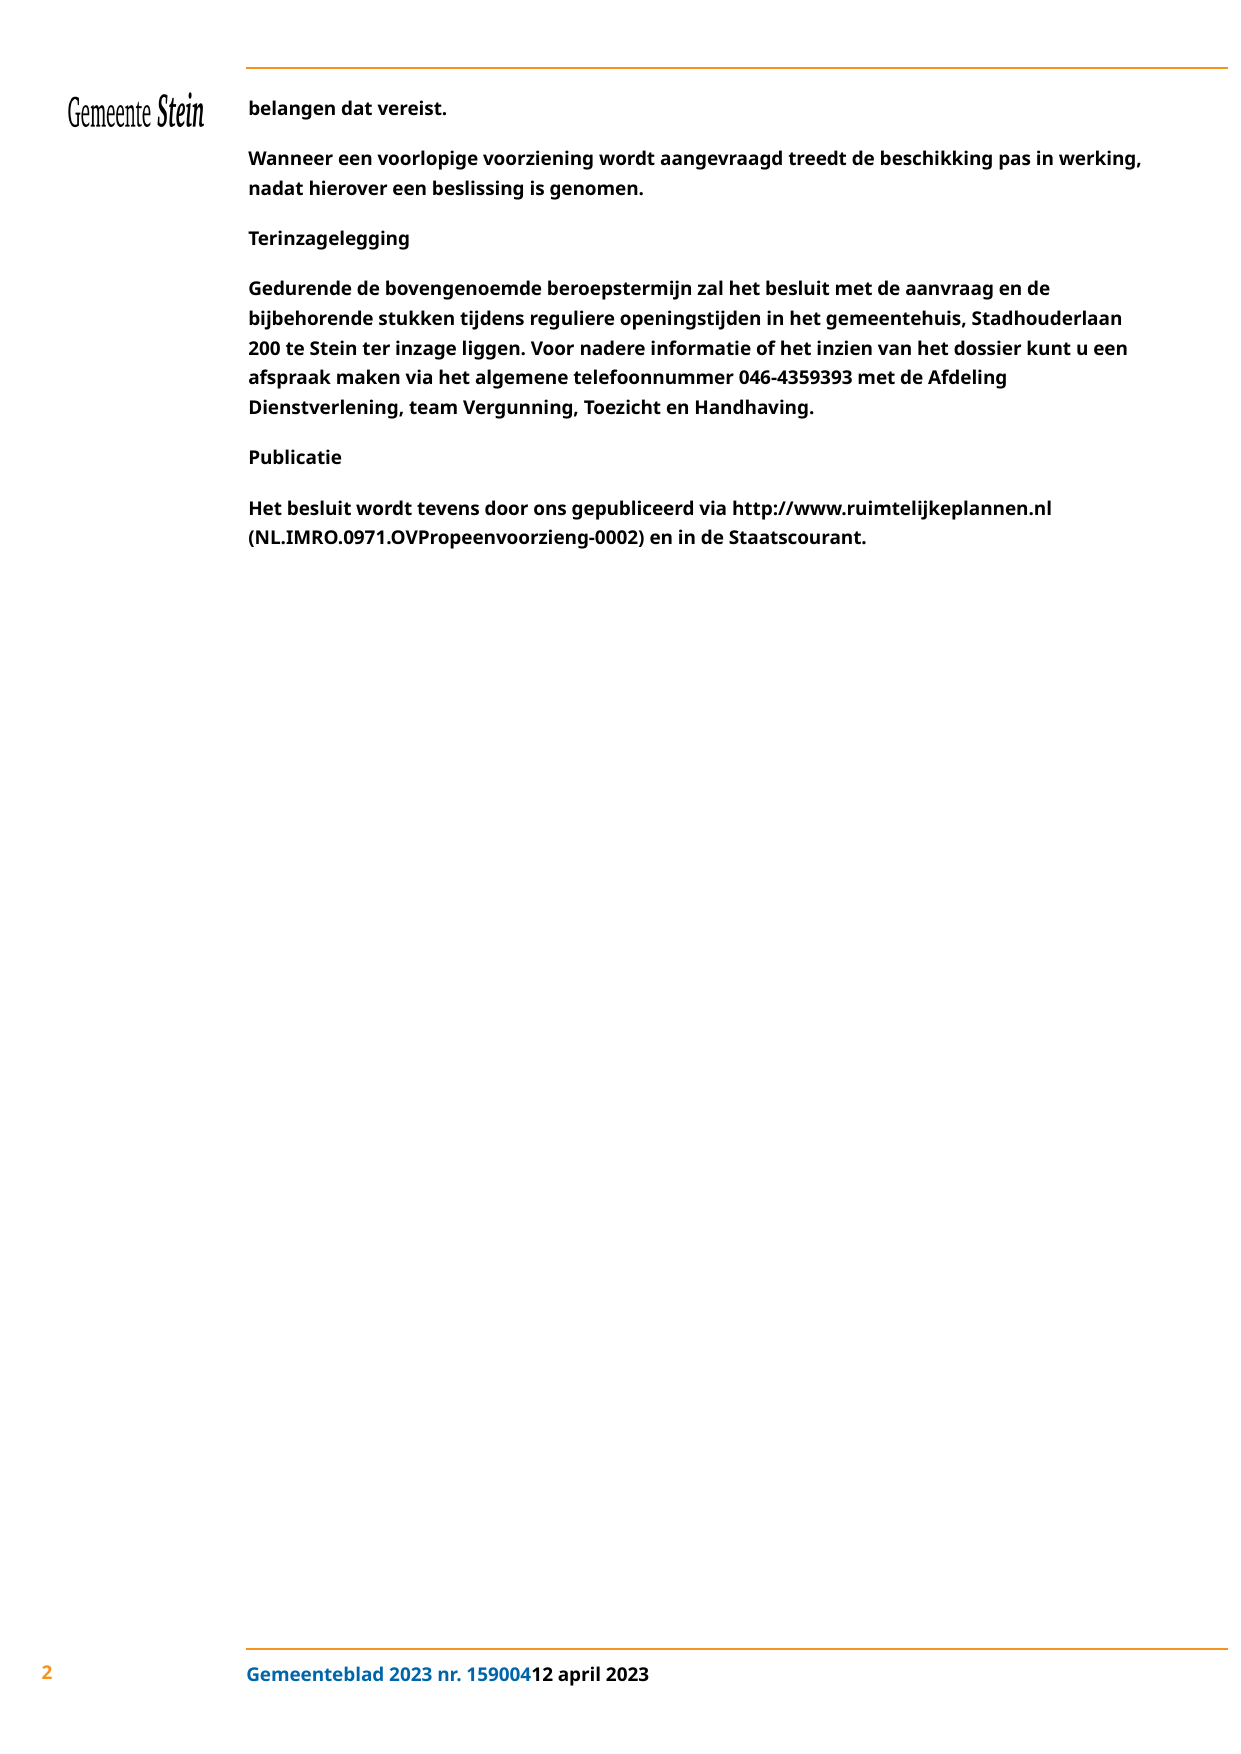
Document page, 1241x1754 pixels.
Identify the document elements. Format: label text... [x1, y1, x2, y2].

picture [41, 47, 231, 172]
text Publicatie [248, 444, 1152, 470]
text Wanneer een voorlopige voorziening wordt aangevraagd treedt de beschikking pas in werking, nadat hierover een beslissing is genomen. [248, 145, 1152, 201]
text Terinzagelegging [248, 225, 1152, 251]
text Het besluit wordt tevens door ons gepubliceerd via http://www.ruimtelijkeplannen.nl (NL.IMRO.0971.OVPropeenvoorzieng-0002) en in de Staatscourant. [248, 495, 1152, 550]
text belangen dat vereist. [248, 95, 1152, 121]
text Gedurende de bovengenoemde beroepstermijn zal het besluit met de aanvraag en de bijbehorende stukken tijdens reguliere openingstijden in het gemeentehuis, Stadhouderlaan 200 te Stein ter inzage liggen. Voor nadere informatie of het inzien van het dossier kunt u een afspraak maken via het algemene telefoonnummer 046-4359393 met de Afdeling Dienstverlening, team Vergunning, Toezicht en Handhaving. [248, 276, 1152, 420]
